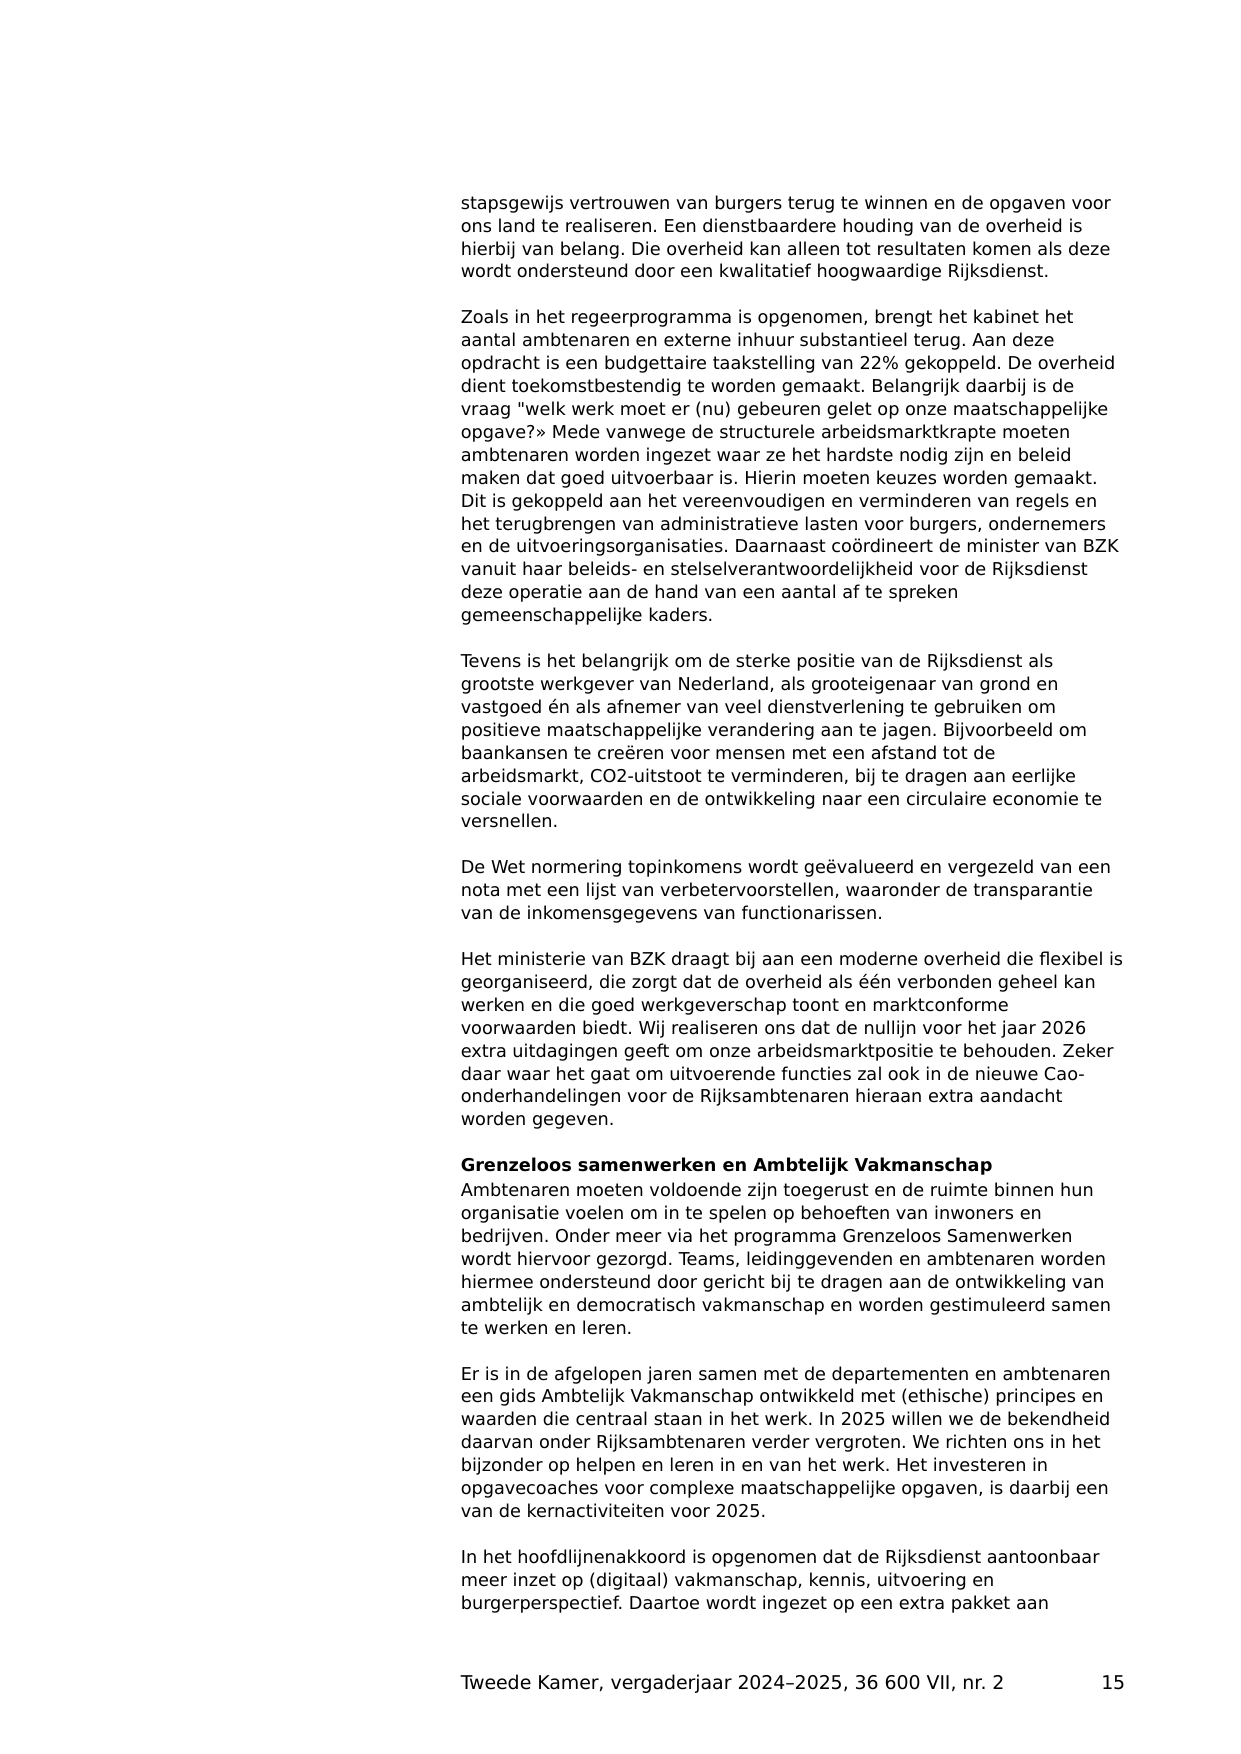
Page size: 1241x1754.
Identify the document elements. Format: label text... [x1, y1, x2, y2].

text De Wet normering topinkomens wordt geëvalueerd en vergezeld van een nota met een lijst van verbetervoorstellen, waaronder de transparantie van de inkomensgegevens van functionarissen. [461, 855, 1125, 924]
text Zoals in het regeerprogramma is opgenomen, brengt het kabinet het aantal ambtenaren en externe inhuur substantieel terug. Aan deze opdracht is een budgettaire taakstelling van 22% gekoppeld. De overheid dient toekomstbestendig te worden gemaakt. Belangrijk daarbij is de vraag "welk werk moet er (nu) gebeuren gelet op onze maatschappelijke opgave?» Mede vanwege de structurele arbeidsmarktkrapte moeten ambtenaren worden ingezet waar ze het hardste nodig zijn en beleid maken dat goed uitvoerbaar is. Hierin moeten keuzes worden gemaakt. Dit is gekoppeld aan het vereenvoudigen en verminderen van regels en het terugbrengen van administratieve lasten voor burgers, ondernemers en de uitvoeringsorganisaties. Daarnaast coördineert de minister van BZK vanuit haar beleids- en stelselverantwoordelijkheid voor de Rijksdienst deze operatie aan de hand van een aantal af te spreken gemeenschappelijke kaders. [461, 305, 1125, 626]
text Er is in de afgelopen jaren samen met de departementen en ambtenaren een gids Ambtelĳk Vakmanschap ontwikkeld met (ethische) principes en waarden die centraal staan in het werk. In 2025 willen we de bekendheid daarvan onder Rĳksambtenaren verder vergroten. We richten ons in het bijzonder op helpen en leren in en van het werk. Het investeren in opgavecoaches voor complexe maatschappelĳke opgaven, is daarbij een van de kernactiviteiten voor 2025. [461, 1362, 1125, 1522]
text Het ministerie van BZK draagt bij aan een moderne overheid die flexibel is georganiseerd, die zorgt dat de overheid als één verbonden geheel kan werken en die goed werkgeverschap toont en marktconforme voorwaarden biedt. Wij realiseren ons dat de nullijn voor het jaar 2026 extra uitdagingen geeft om onze arbeidsmarktpositie te behouden. Zeker daar waar het gaat om uitvoerende functies zal ook in de nieuwe Cao-onderhandelingen voor de Rijksambtenaren hieraan extra aandacht worden gegeven. [461, 947, 1125, 1130]
text stapsgewijs vertrouwen van burgers terug te winnen en de opgaven voor ons land te realiseren. Een dienstbaardere houding van de overheid is hierbij van belang. Die overheid kan alleen tot resultaten komen als deze wordt ondersteund door een kwalitatief hoogwaardige Rijksdienst. [461, 191, 1125, 282]
text Tevens is het belangrijk om de sterke positie van de Rijksdienst als grootste werkgever van Nederland, als grooteigenaar van grond en vastgoed én als afnemer van veel dienstverlening te gebruiken om positieve maatschappelijke verandering aan te jagen. Bijvoorbeeld om baankansen te creëren voor mensen met een afstand tot de arbeidsmarkt, CO2-uitstoot te verminderen, bij te dragen aan eerlijke sociale voorwaarden en de ontwikkeling naar een circulaire economie te versnellen. [461, 649, 1125, 832]
text Ambtenaren moeten voldoende zijn toegerust en de ruimte binnen hun organisatie voelen om in te spelen op behoeften van inwoners en bedrijven. Onder meer via het programma Grenzeloos Samenwerken wordt hiervoor gezorgd. Teams, leidinggevenden en ambtenaren worden hiermee ondersteund door gericht bĳ te dragen aan de ontwikkeling van ambtelĳk en democratisch vakmanschap en worden gestimuleerd samen te werken en leren. [461, 1178, 1125, 1339]
text In het hoofdlĳnenakkoord is opgenomen dat de Rĳksdienst aantoonbaar meer inzet op (digitaal) vakmanschap, kennis, uitvoering en burgerperspectief. Daartoe wordt ingezet op een extra pakket aan [461, 1545, 1125, 1614]
text Grenzeloos samenwerken en Ambtelĳk Vakmanschap [461, 1153, 1125, 1176]
